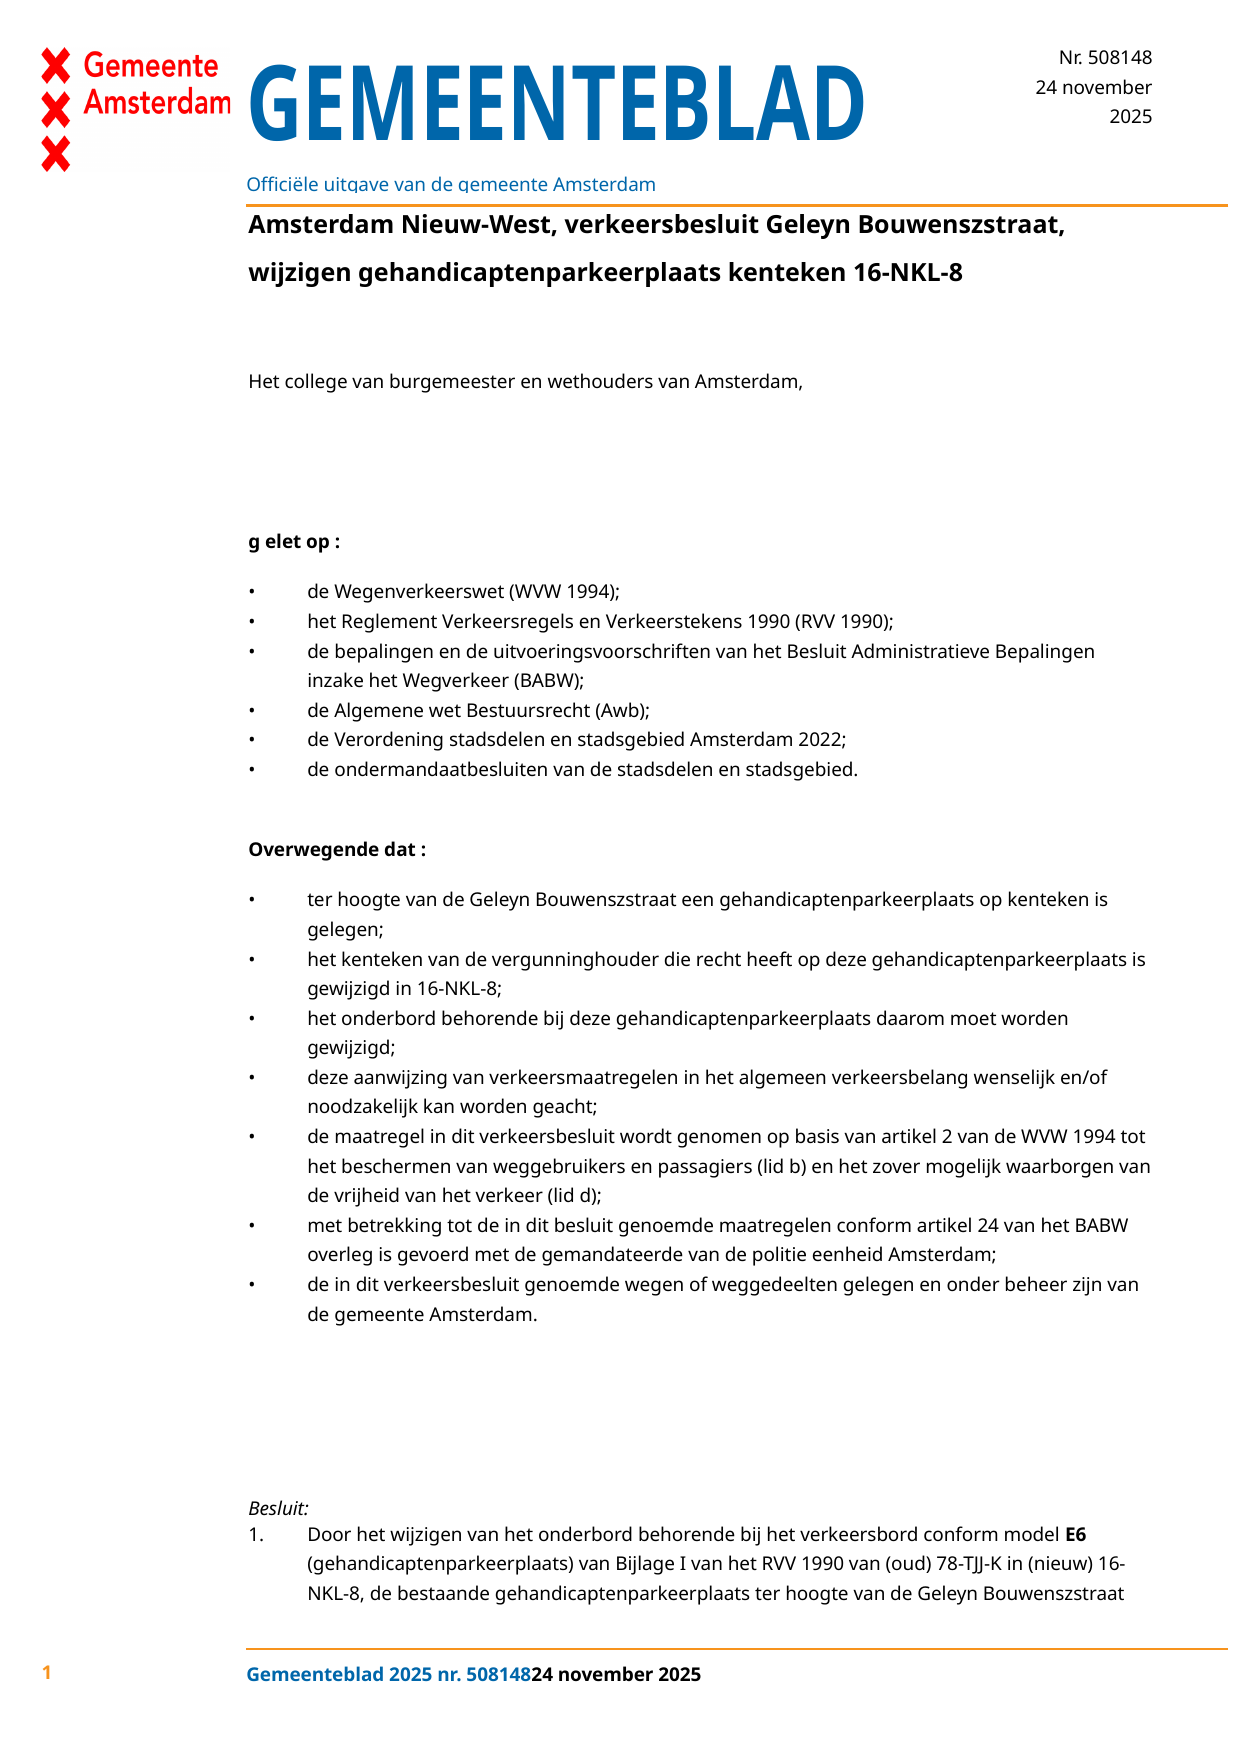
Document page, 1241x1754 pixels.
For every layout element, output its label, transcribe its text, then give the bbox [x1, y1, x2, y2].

list het Reglement Verkeersregels en Verkeerstekens 1990 (RVV 1990); [248, 608, 1152, 634]
list deze aanwijzing van verkeersmaatregelen in het algemeen verkeersbelang wenselijk en/of noodzakelijk kan worden geacht; [248, 1064, 1152, 1119]
picture [41, 47, 231, 172]
list het kenteken van de vergunninghouder die recht heeft op deze gehandicaptenparkeerplaats is gewijzigd in 16-NKL-8; [248, 946, 1152, 1001]
list de ondermandaatbesluiten van de stadsdelen en stadsgebied. [248, 756, 1152, 782]
list de Algemene wet Bestuursrecht (Awb); [248, 697, 1152, 723]
list de Verordening stadsdelen en stadsgebied Amsterdam 2022; [248, 727, 1152, 752]
text Overwegende dat : [248, 836, 1152, 862]
list de Wegenverkeerswet (WVW 1994); [248, 579, 1152, 604]
list de in dit verkeersbesluit genoemde wegen of weggedeelten gelegen en onder beheer zijn van de gemeente Amsterdam. [248, 1271, 1152, 1326]
list met betrekking tot de in dit besluit genoemde maatregelen conform artikel 24 van het BABW overleg is gevoerd met de gemandateerde van de politie eenheid Amsterdam; [248, 1212, 1152, 1267]
text g elet op : [248, 528, 1152, 554]
list de bepalingen en de uitvoeringsvoorschriften van het Besluit Administratieve Bepalingen inzake het Wegverkeer (BABW); [248, 638, 1152, 693]
text Besluit: [248, 1495, 1152, 1521]
list Door het wijzigen van het onderbord behorende bij het verkeersbord conform model E6 (gehandicaptenparkeerplaats) van Bijlage I van het RVV 1990 van (oud) 78-TJJ-K in (nieuw) 16-NKL-8, de bestaande gehandicaptenparkeerplaats ter hoogte van de Geleyn Bouwenszstraat [248, 1521, 1152, 1606]
text Het college van burgemeester en wethouders van Amsterdam, [248, 368, 1152, 394]
list de maatregel in dit verkeersbesluit wordt genomen op basis van artikel 2 van de WVW 1994 tot het beschermen van weggebruikers en passagiers (lid b) en het zover mogelijk waarborgen van de vrijheid van het verkeer (lid d); [248, 1123, 1152, 1208]
list het onderbord behorende bij deze gehandicaptenparkeerplaats daarom moet worden gewijzigd; [248, 1005, 1152, 1060]
list ter hoogte van de Geleyn Bouwenszstraat een gehandicaptenparkeerplaats op kenteken is gelegen; [248, 887, 1152, 942]
text Amsterdam Nieuw-West, verkeersbesluit Geleyn Bouwenszstraat, wijzigen gehandicaptenparkeerplaats kenteken 16-NKL-8 [248, 207, 1152, 288]
